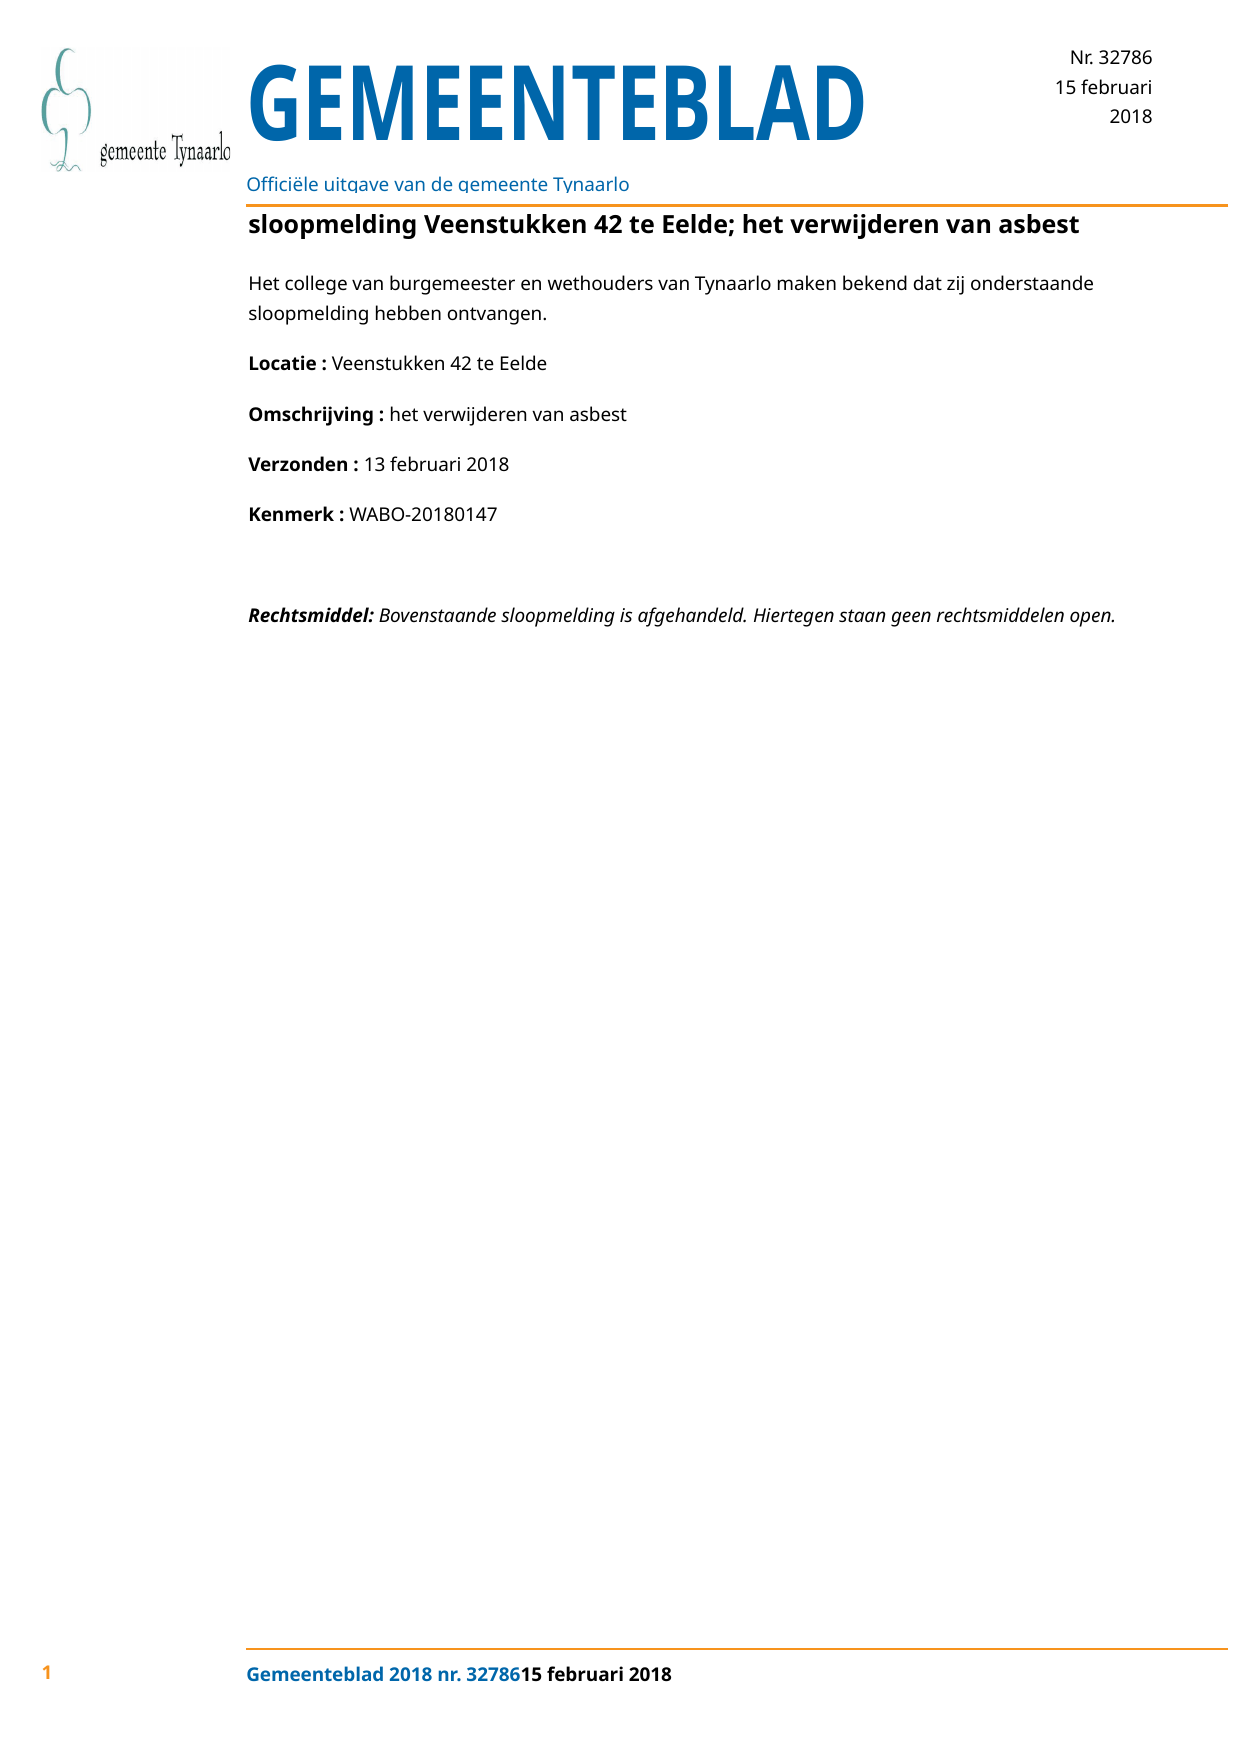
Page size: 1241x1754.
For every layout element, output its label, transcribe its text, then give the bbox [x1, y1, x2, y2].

text Locatie : Veenstukken 42 te Eelde [248, 350, 1152, 376]
text sloopmelding Veenstukken 42 te Eelde; het verwijderen van asbest [248, 207, 1152, 241]
text Het college van burgemeester en wethouders van Tynaarlo maken bekend dat zij onderstaande sloopmelding hebben ontvangen. [248, 270, 1152, 326]
text Omschrijving : het verwijderen van asbest [248, 401, 1152, 426]
text Verzonden : 13 februari 2018 [248, 451, 1152, 477]
text Kenmerk : WABO-20180147 [248, 502, 1152, 527]
text Rechtsmiddel: Bovenstaande sloopmelding is afgehandeld. Hiertegen staan geen rechtsmiddelen open. [248, 602, 1152, 628]
picture [41, 47, 231, 172]
